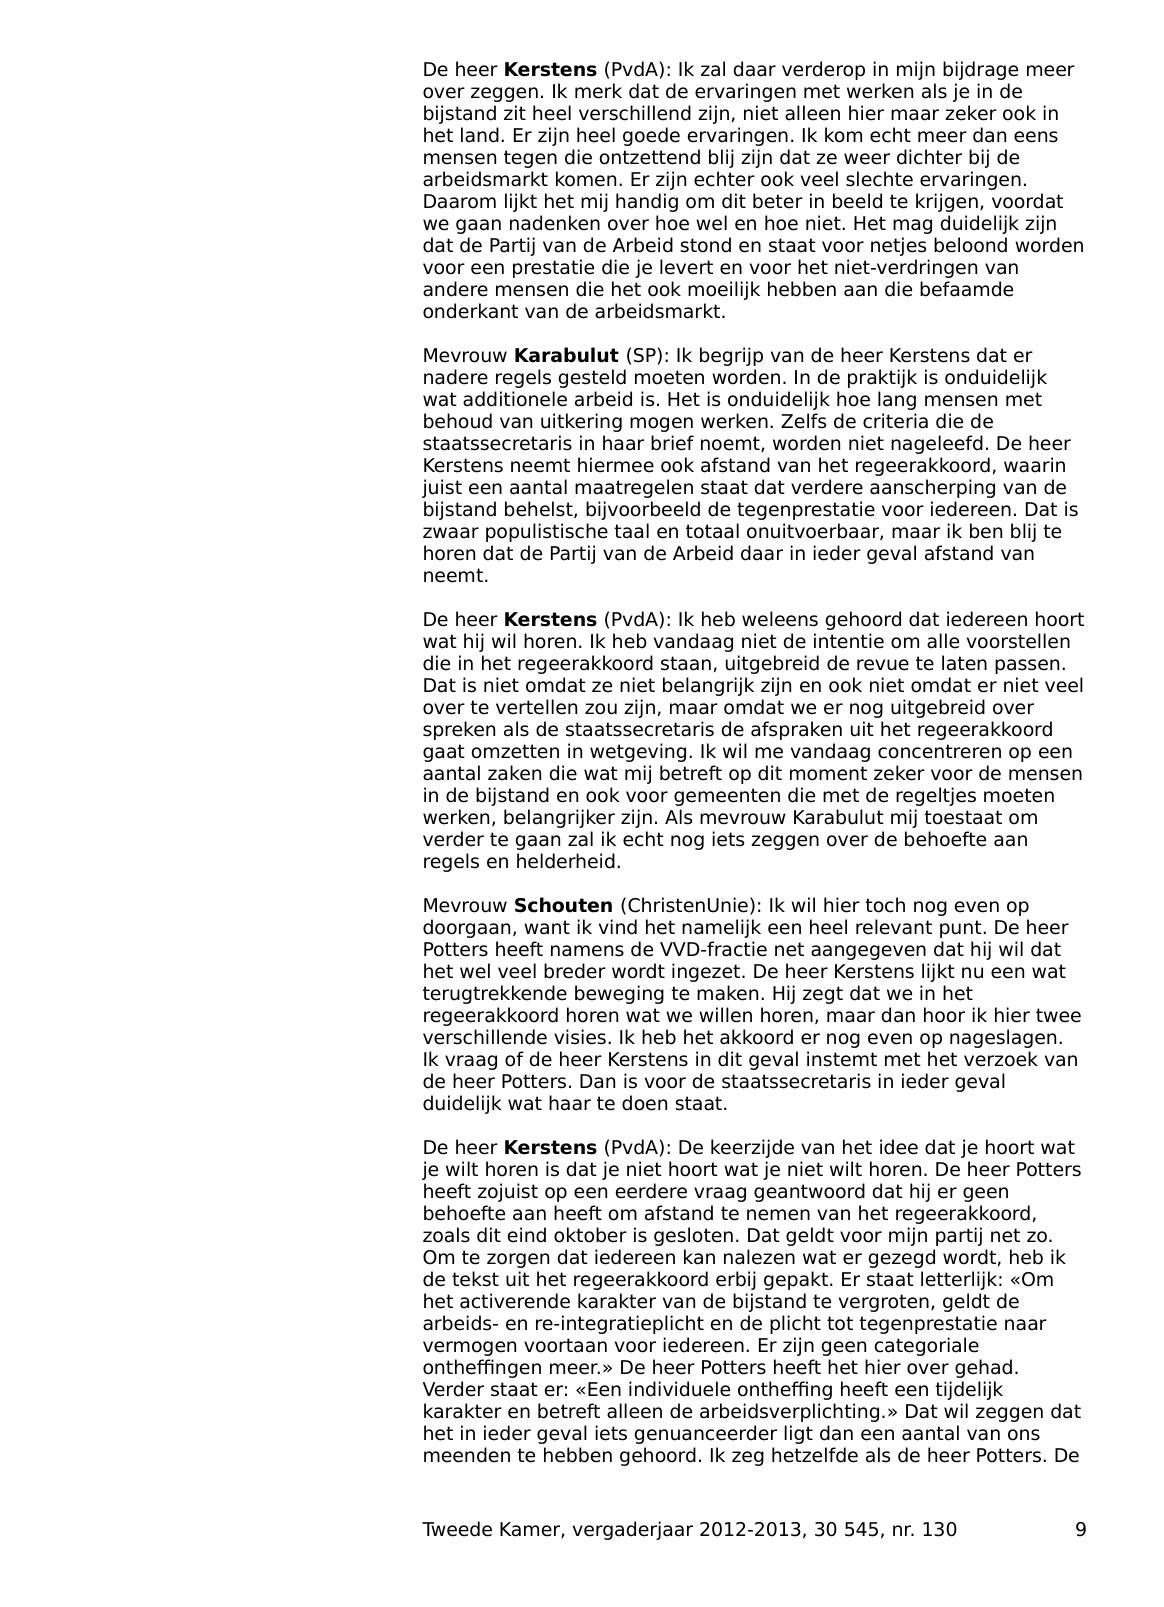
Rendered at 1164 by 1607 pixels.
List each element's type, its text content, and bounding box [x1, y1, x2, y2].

text De heer Kerstens (PvdA): Ik zal daar verderop in mijn bijdrage meer over zeggen. Ik merk dat de ervaringen met werken als je in de bijstand zit heel verschillend zijn, niet alleen hier maar zeker ook in het land. Er zijn heel goede ervaringen. Ik kom echt meer dan eens mensen tegen die ontzettend blij zijn dat ze weer dichter bij de arbeidsmarkt komen. Er zijn echter ook veel slechte ervaringen. Daarom lijkt het mij handig om dit beter in beeld te krijgen, voordat we gaan nadenken over hoe wel en hoe niet. Het mag duidelijk zijn dat de Partij van de Arbeid stond en staat voor netjes beloond worden voor een prestatie die je levert en voor het niet-verdringen van andere mensen die het ook moeilijk hebben aan die befaamde onderkant van de arbeidsmarkt. [422, 59, 1087, 323]
text Mevrouw Karabulut (SP): Ik begrijp van de heer Kerstens dat er nadere regels gesteld moeten worden. In de praktijk is onduidelijk wat additionele arbeid is. Het is onduidelijk hoe lang mensen met behoud van uitkering mogen werken. Zelfs de criteria die de staatssecretaris in haar brief noemt, worden niet nageleefd. De heer Kerstens neemt hiermee ook afstand van het regeerakkoord, waarin juist een aantal maatregelen staat dat verdere aanscherping van de bijstand behelst, bijvoorbeeld de tegenprestatie voor iedereen. Dat is zwaar populistische taal en totaal onuitvoerbaar, maar ik ben blij te horen dat de Partij van de Arbeid daar in ieder geval afstand van neemt. [422, 345, 1087, 587]
text De heer Kerstens (PvdA): De keerzijde van het idee dat je hoort wat je wilt horen is dat je niet hoort wat je niet wilt horen. De heer Potters heeft zojuist op een eerdere vraag geantwoord dat hij er geen behoefte aan heeft om afstand te nemen van het regeerakkoord, zoals dit eind oktober is gesloten. Dat geldt voor mijn partij net zo. [422, 1137, 1087, 1247]
text Om te zorgen dat iedereen kan nalezen wat er gezegd wordt, heb ik de tekst uit het regeerakkoord erbij gepakt. Er staat letterlijk: «Om het activerende karakter van de bijstand te vergroten, geldt de arbeids- en re-integratieplicht en de plicht tot tegenprestatie naar vermogen voortaan voor iedereen. Er zijn geen categoriale ontheffingen meer.» De heer Potters heeft het hier over gehad. Verder staat er: «Een individuele ontheffing heeft een tijdelijk karakter en betreft alleen de arbeidsverplichting.» Dat wil zeggen dat het in ieder geval iets genuanceerder ligt dan een aantal van ons meenden te hebben gehoord. Ik zeg hetzelfde als de heer Potters. De [422, 1247, 1087, 1467]
text De heer Kerstens (PvdA): Ik heb weleens gehoord dat iedereen hoort wat hij wil horen. Ik heb vandaag niet de intentie om alle voorstellen die in het regeerakkoord staan, uitgebreid de revue te laten passen. Dat is niet omdat ze niet belangrijk zijn en ook niet omdat er niet veel over te vertellen zou zijn, maar omdat we er nog uitgebreid over spreken als de staatssecretaris de afspraken uit het regeerakkoord gaat omzetten in wetgeving. Ik wil me vandaag concentreren op een aantal zaken die wat mij betreft op dit moment zeker voor de mensen in de bijstand en ook voor gemeenten die met de regeltjes moeten werken, belangrijker zijn. Als mevrouw Karabulut mij toestaat om verder te gaan zal ik echt nog iets zeggen over de behoefte aan regels en helderheid. [422, 609, 1087, 873]
text Mevrouw Schouten (ChristenUnie): Ik wil hier toch nog even op doorgaan, want ik vind het namelijk een heel relevant punt. De heer Potters heeft namens de VVD-fractie net aangegeven dat hij wil dat het wel veel breder wordt ingezet. De heer Kerstens lijkt nu een wat terugtrekkende beweging te maken. Hij zegt dat we in het regeerakkoord horen wat we willen horen, maar dan hoor ik hier twee verschillende visies. Ik heb het akkoord er nog even op nageslagen. Ik vraag of de heer Kerstens in dit geval instemt met het verzoek van de heer Potters. Dan is voor de staatssecretaris in ieder geval duidelijk wat haar te doen staat. [422, 895, 1087, 1115]
